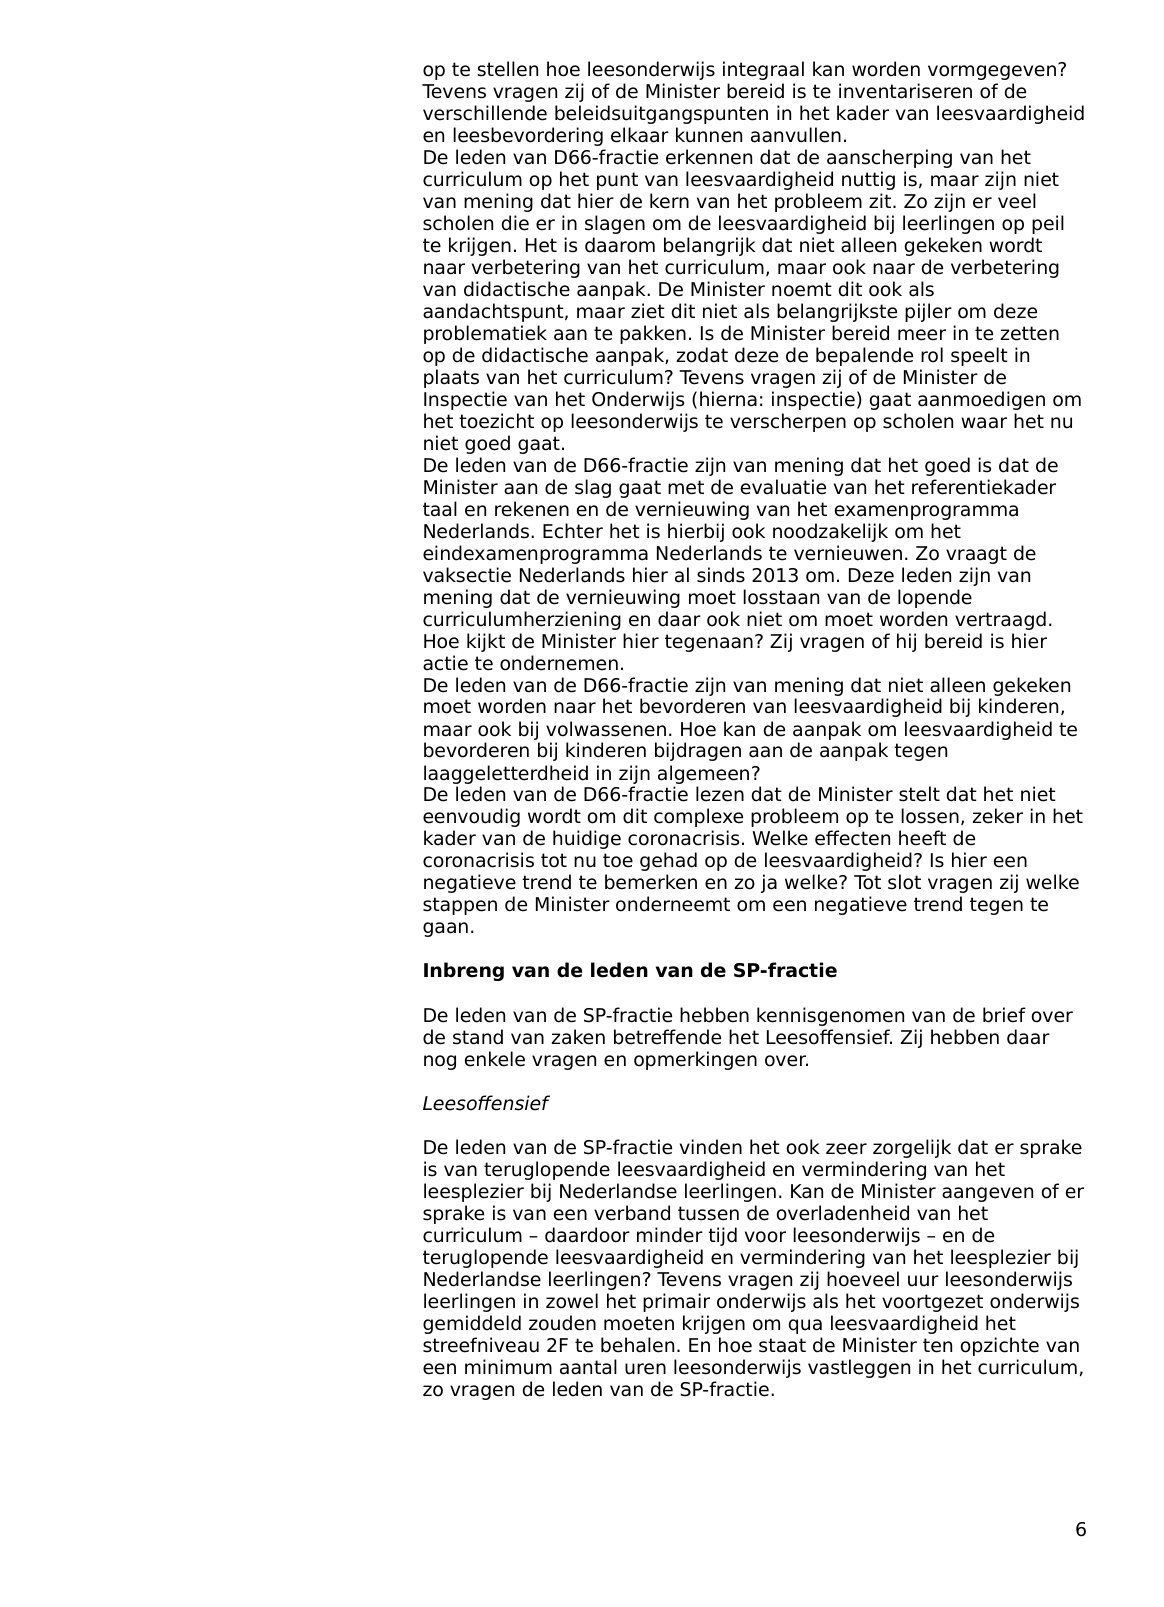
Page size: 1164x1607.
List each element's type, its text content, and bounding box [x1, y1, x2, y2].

text De leden van de SP-fractie vinden het ook zeer zorgelijk dat er sprake is van teruglopende leesvaardigheid en vermindering van het leesplezier bij Nederlandse leerlingen. Kan de Minister aangeven of er sprake is van een verband tussen de overladenheid van het curriculum – daardoor minder tijd voor leesonderwijs – en de teruglopende leesvaardigheid en vermindering van het leesplezier bij Nederlandse leerlingen? Tevens vragen zij hoeveel uur leesonderwijs leerlingen in zowel het primair onderwijs als het voortgezet onderwijs gemiddeld zouden moeten krijgen om qua leesvaardigheid het streefniveau 2F te behalen. En hoe staat de Minister ten opzichte van een minimum aantal uren leesonderwijs vastleggen in het curriculum, zo vragen de leden van de SP-fractie. [422, 1137, 1087, 1401]
subtitle Leesoffensief [422, 1093, 1087, 1115]
text De leden van de D66-fractie lezen dat de Minister stelt dat het niet eenvoudig wordt om dit complexe probleem op te lossen, zeker in het kader van de huidige coronacrisis. Welke effecten heeft de coronacrisis tot nu toe gehad op de leesvaardigheid? Is hier een negatieve trend te bemerken en zo ja welke? Tot slot vragen zij welke stappen de Minister onderneemt om een negatieve trend tegen te gaan. [422, 784, 1087, 938]
text De leden van de D66-fractie zijn van mening dat niet alleen gekeken moet worden naar het bevorderen van leesvaardigheid bij kinderen, maar ook bij volwassenen. Hoe kan de aanpak om leesvaardigheid te bevorderen bij kinderen bijdragen aan de aanpak tegen laaggeletterdheid in zijn algemeen? [422, 674, 1087, 784]
subtitle Inbreng van de leden van de SP-fractie [422, 960, 1087, 982]
text De leden van de SP-fractie hebben kennisgenomen van de brief over de stand van zaken betreffende het Leesoffensief. Zij hebben daar nog enkele vragen en opmerkingen over. [422, 1004, 1087, 1071]
text De leden van de D66-fractie zijn van mening dat het goed is dat de Minister aan de slag gaat met de evaluatie van het referentiekader taal en rekenen en de vernieuwing van het examenprogramma Nederlands. Echter het is hierbij ook noodzakelijk om het eindexamenprogramma Nederlands te vernieuwen. Zo vraagt de vaksectie Nederlands hier al sinds 2013 om. Deze leden zijn van mening dat de vernieuwing moet losstaan van de lopende curriculumherziening en daar ook niet om moet worden vertraagd. Hoe kijkt de Minister hier tegenaan? Zij vragen of hij bereid is hier actie te ondernemen. [422, 455, 1087, 674]
text op te stellen hoe leesonderwijs integraal kan worden vormgegeven? Tevens vragen zij of de Minister bereid is te inventariseren of de verschillende beleidsuitgangspunten in het kader van leesvaardigheid en leesbevordering elkaar kunnen aanvullen. [422, 59, 1087, 147]
text De leden van D66-fractie erkennen dat de aanscherping van het curriculum op het punt van leesvaardigheid nuttig is, maar zijn niet van mening dat hier de kern van het probleem zit. Zo zijn er veel scholen die er in slagen om de leesvaardigheid bij leerlingen op peil te krijgen. Het is daarom belangrijk dat niet alleen gekeken wordt naar verbetering van het curriculum, maar ook naar de verbetering van didactische aanpak. De Minister noemt dit ook als aandachtspunt, maar ziet dit niet als belangrijkste pijler om deze problematiek aan te pakken. Is de Minister bereid meer in te zetten op de didactische aanpak, zodat deze de bepalende rol speelt in plaats van het curriculum? Tevens vragen zij of de Minister de Inspectie van het Onderwijs (hierna: inspectie) gaat aanmoedigen om het toezicht op leesonderwijs te verscherpen op scholen waar het nu niet goed gaat. [422, 147, 1087, 455]
